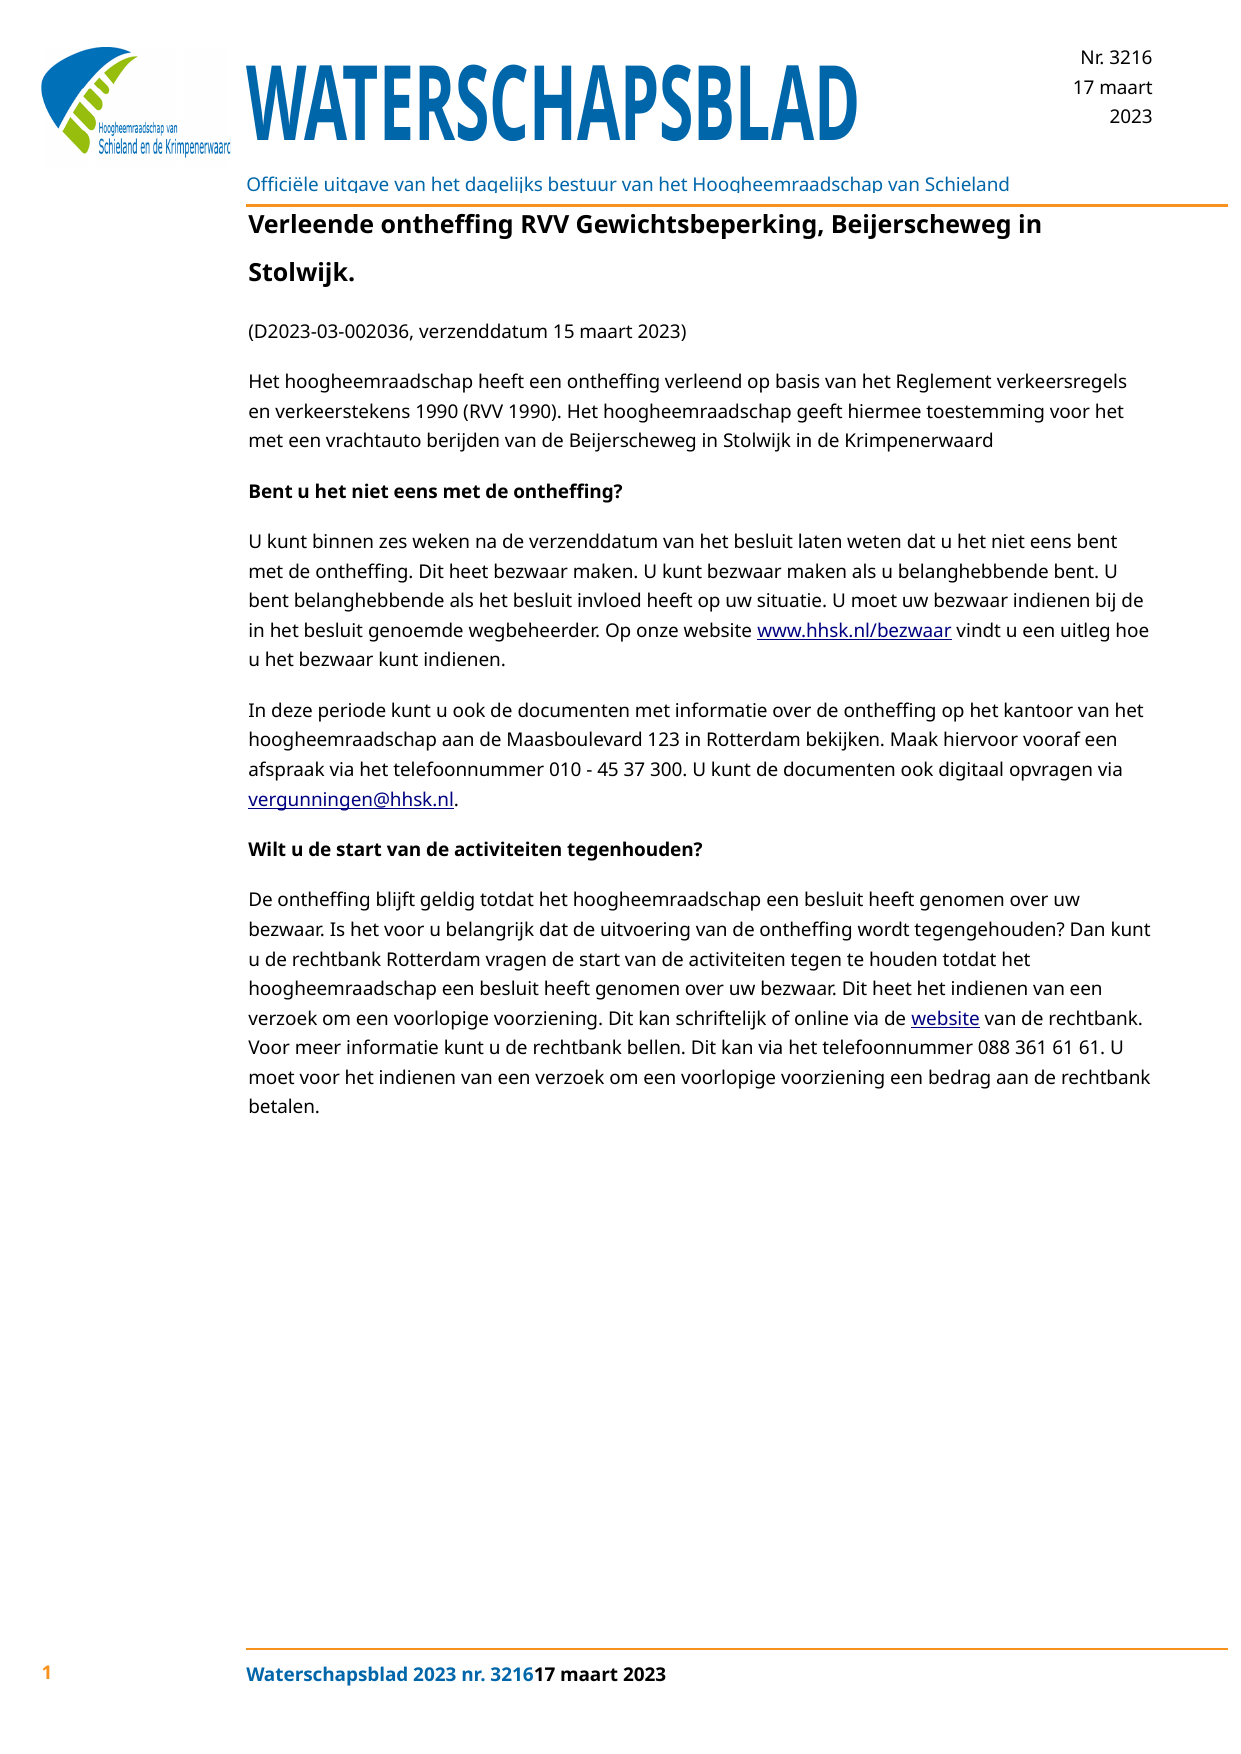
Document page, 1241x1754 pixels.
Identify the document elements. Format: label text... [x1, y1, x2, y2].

text Verleende ontheffing RVV Gewichtsbeperking, Beijerscheweg in Stolwijk. [248, 207, 1152, 288]
text Het hoogheemraadschap heeft een ontheffing verleend op basis van het Reglement verkeersregels en verkeerstekens 1990 (RVV 1990). Het hoogheemraadschap geeft hiermee toestemming voor het met een vrachtauto berijden van de Beijerscheweg in Stolwijk in de Krimpenerwaard [248, 368, 1152, 453]
text Wilt u de start van de activiteiten tegenhouden? [248, 836, 1152, 862]
text In deze periode kunt u ook de documenten met informatie over de ontheffing op het kantoor van het hoogheemraadschap aan de Maasboulevard 123 in Rotterdam bekijken. Maak hiervoor vooraf een afspraak via het telefoonnummer 010 - 45 37 300. U kunt de documenten ook digitaal opvragen via vergunningen@hhsk.nl. [248, 697, 1152, 812]
text (D2023-03-002036, verzenddatum 15 maart 2023) [248, 318, 1152, 344]
text Bent u het niet eens met de ontheffing? [248, 478, 1152, 504]
text U kunt binnen zes weken na de verzenddatum van het besluit laten weten dat u het niet eens bent met de ontheffing. Dit heet bezwaar maken. U kunt bezwaar maken als u belanghebbende bent. U bent belanghebbende als het besluit invloed heeft op uw situatie. U moet uw bezwaar indienen bij de in het besluit genoemde wegbeheerder. Op onze website www.hhsk.nl/bezwaar vindt u een uitleg hoe u het bezwaar kunt indienen. [248, 528, 1152, 672]
picture [41, 47, 231, 172]
text De ontheffing blijft geldig totdat het hoogheemraadschap een besluit heeft genomen over uw bezwaar. Is het voor u belangrijk dat de uitvoering van de ontheffing wordt tegengehouden? Dan kunt u de rechtbank Rotterdam vragen de start van de activiteiten tegen te houden totdat het hoogheemraadschap een besluit heeft genomen over uw bezwaar. Dit heet het indienen van een verzoek om een voorlopige voorziening. Dit kan schriftelijk of online via de website van de rechtbank. Voor meer informatie kunt u de rechtbank bellen. Dit kan via het telefoonnummer 088 361 61 61. U moet voor het indienen van een verzoek om een voorlopige voorziening een bedrag aan de rechtbank betalen. [248, 887, 1152, 1119]
